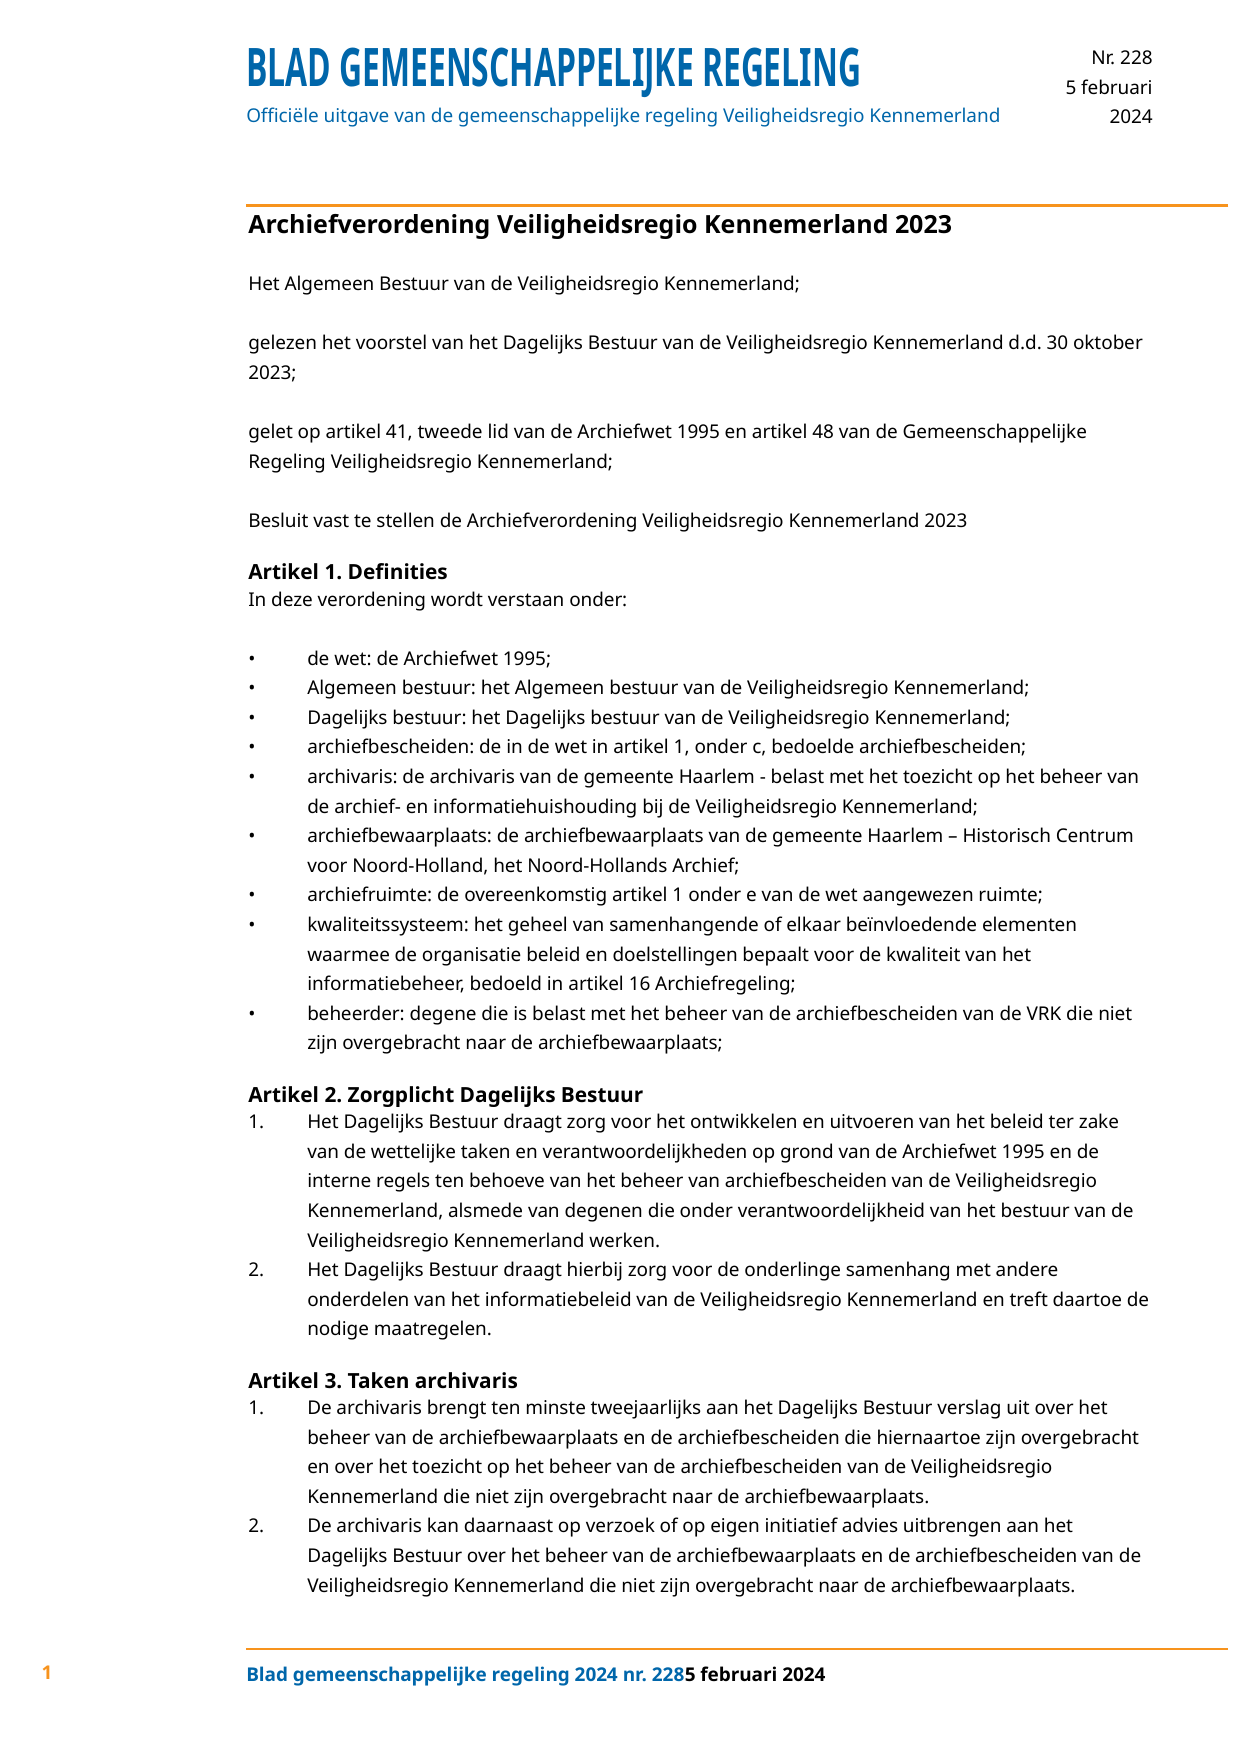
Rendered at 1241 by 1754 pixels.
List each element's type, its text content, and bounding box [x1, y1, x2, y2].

text Artikel 3. Taken archivaris [248, 1366, 1152, 1394]
list Het Dagelijks Bestuur draagt hierbij zorg voor de onderlinge samenhang met andere onderdelen van het informatiebeleid van de Veiligheidsregio Kennemerland en treft daartoe de nodige maatregelen. [248, 1256, 1152, 1341]
text In deze verordening wordt verstaan onder: [248, 586, 1152, 612]
list Het Dagelijks Bestuur draagt zorg voor het ontwikkelen en uitvoeren van het beleid ter zake van de wettelijke taken en verantwoordelijkheden op grond van de Archiefwet 1995 en de interne regels ten behoeve van het beheer van archiefbescheiden van de Veiligheidsregio Kennemerland, alsmede van degenen die onder verantwoordelijkheid van het bestuur van de Veiligheidsregio Kennemerland werken. [248, 1108, 1152, 1252]
text Archiefverordening Veiligheidsregio Kennemerland 2023 [248, 207, 1152, 241]
list de wet: de Archiefwet 1995; [248, 645, 1152, 671]
text gelet op artikel 41, tweede lid van de Archiefwet 1995 en artikel 48 van de Gemeenschappelijke Regeling Veiligheidsregio Kennemerland; [248, 418, 1152, 473]
list Dagelijks bestuur: het Dagelijks bestuur van de Veiligheidsregio Kennemerland; [248, 704, 1152, 730]
text Artikel 2. Zorgplicht Dagelijks Bestuur [248, 1080, 1152, 1108]
list archiefruimte: de overeenkomstig artikel 1 onder e van de wet aangewezen ruimte; [248, 882, 1152, 907]
list beheerder: degene die is belast met het beheer van de archiefbescheiden van de VRK die niet zijn overgebracht naar de archiefbewaarplaats; [248, 1000, 1152, 1055]
text Artikel 1. Definities [248, 557, 1152, 586]
text gelezen het voorstel van het Dagelijks Bestuur van de Veiligheidsregio Kennemerland d.d. 30 oktober 2023; [248, 329, 1152, 385]
list De archivaris kan daarnaast op verzoek of op eigen initiatief advies uitbrengen aan het Dagelijks Bestuur over het beheer van de archiefbewaarplaats en de archiefbescheiden van de Veiligheidsregio Kennemerland die niet zijn overgebracht naar de archiefbewaarplaats. [248, 1513, 1152, 1598]
text Het Algemeen Bestuur van de Veiligheidsregio Kennemerland; [248, 270, 1152, 296]
list archiefbewaarplaats: de archiefbewaarplaats van de gemeente Haarlem – Historisch Centrum voor Noord-Holland, het Noord-Hollands Archief; [248, 822, 1152, 878]
list archiefbescheiden: de in de wet in artikel 1, onder c, bedoelde archiefbescheiden; [248, 734, 1152, 759]
list kwaliteitssysteem: het geheel van samenhangende of elkaar beïnvloedende elementen waarmee de organisatie beleid en doelstellingen bepaalt voor de kwaliteit van het informatiebeheer, bedoeld in artikel 16 Archiefregeling; [248, 911, 1152, 996]
list Algemeen bestuur: het Algemeen bestuur van de Veiligheidsregio Kennemerland; [248, 674, 1152, 700]
list archivaris: de archivaris van de gemeente Haarlem - belast met het toezicht op het beheer van de archief- en informatiehuishouding bij de Veiligheidsregio Kennemerland; [248, 763, 1152, 819]
picture [41, 47, 231, 172]
text Besluit vast te stellen de Archiefverordening Veiligheidsregio Kennemerland 2023 [248, 507, 1152, 533]
list De archivaris brengt ten minste tweejaarlijks aan het Dagelijks Bestuur verslag uit over het beheer van de archiefbewaarplaats en de archiefbescheiden die hiernaartoe zijn overgebracht en over het toezicht op het beheer van de archiefbescheiden van de Veiligheidsregio Kennemerland die niet zijn overgebracht naar de archiefbewaarplaats. [248, 1394, 1152, 1509]
